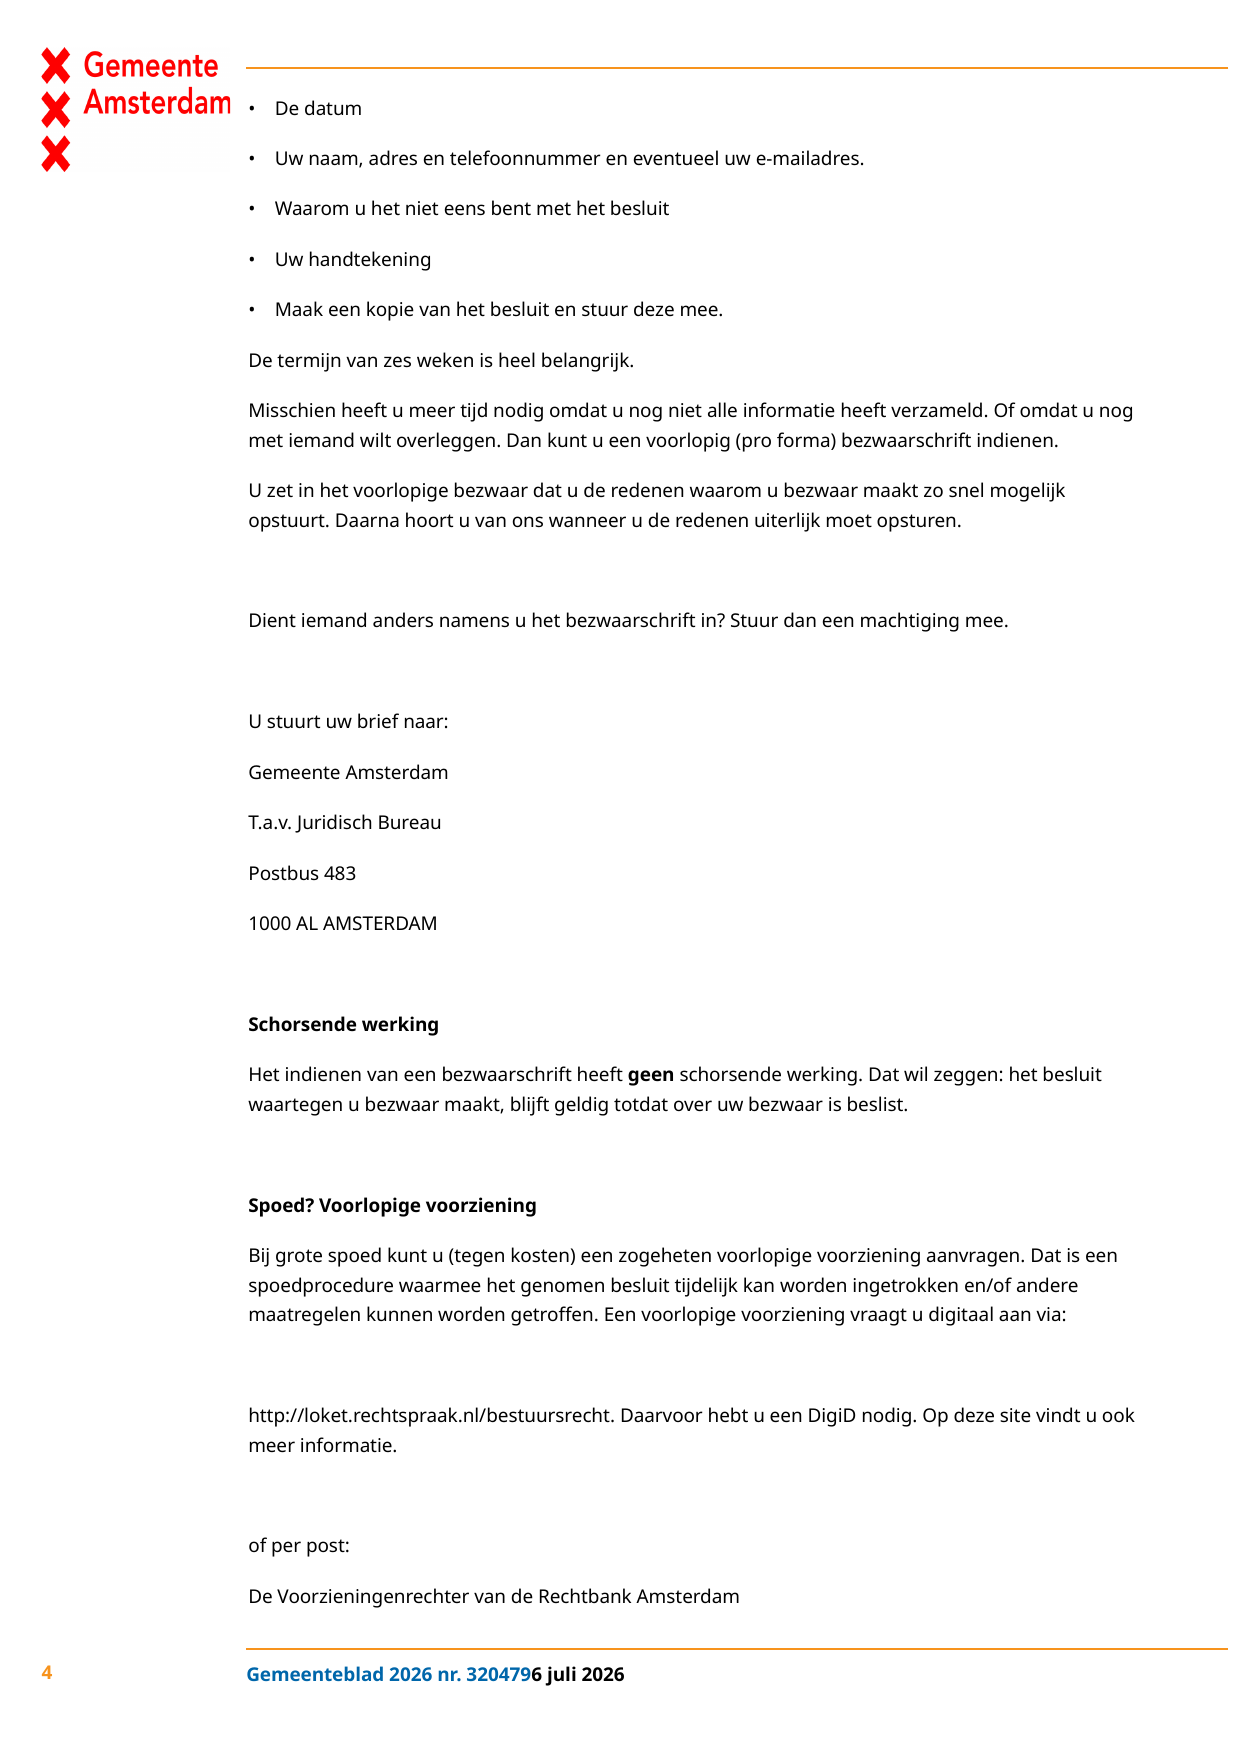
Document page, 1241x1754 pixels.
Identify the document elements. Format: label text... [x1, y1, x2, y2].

text Postbus 483 [248, 860, 1152, 886]
picture [41, 47, 231, 172]
text Gemeente Amsterdam [248, 759, 1152, 785]
text • Uw naam, adres en telefoonnummer en eventueel uw e-mailadres. [248, 145, 1152, 171]
text • Maak een kopie van het besluit en stuur deze mee. [248, 296, 1152, 322]
text De termijn van zes weken is heel belangrijk. [248, 347, 1152, 373]
text U stuurt uw brief naar: [248, 708, 1152, 734]
text Schorsende werking [248, 1011, 1152, 1037]
text • Uw handtekening [248, 246, 1152, 272]
text T.a.v. Juridisch Bureau [248, 809, 1152, 835]
text of per post: [248, 1533, 1152, 1558]
text Het indienen van een bezwaarschrift heeft geen schorsende werking. Dat wil zeggen: het besluit waartegen u bezwaar maakt, blijft geldig totdat over uw bezwaar is beslist. [248, 1061, 1152, 1117]
text • De datum [248, 95, 1152, 121]
text Spoed? Voorlopige voorziening [248, 1192, 1152, 1218]
text De Voorzieningenrechter van de Rechtbank Amsterdam [248, 1583, 1152, 1609]
text http://loket.rechtspraak.nl/bestuursrecht. Daarvoor hebt u een DigiD nodig. Op deze site vindt u ook meer informatie. [248, 1402, 1152, 1458]
text Misschien heeft u meer tijd nodig omdat u nog niet alle informatie heeft verzameld. Of omdat u nog met iemand wilt overleggen. Dan kunt u een voorlopig (pro forma) bezwaarschrift indienen. [248, 397, 1152, 453]
text Bij grote spoed kunt u (tegen kosten) een zogeheten voorlopige voorziening aanvragen. Dat is een spoedprocedure waarmee het genomen besluit tijdelijk kan worden ingetrokken en/of andere maatregelen kunnen worden getroffen. Een voorlopige voorziening vraagt u digitaal aan via: [248, 1242, 1152, 1327]
text Dient iemand anders namens u het bezwaarschrift in? Stuur dan een machtiging mee. [248, 608, 1152, 633]
text 1000 AL AMSTERDAM [248, 910, 1152, 936]
text • Waarom u het niet eens bent met het besluit [248, 196, 1152, 221]
text U zet in het voorlopige bezwaar dat u de redenen waarom u bezwaar maakt zo snel mogelijk opstuurt. Daarna hoort u van ons wanneer u de redenen uiterlijk moet opsturen. [248, 477, 1152, 533]
